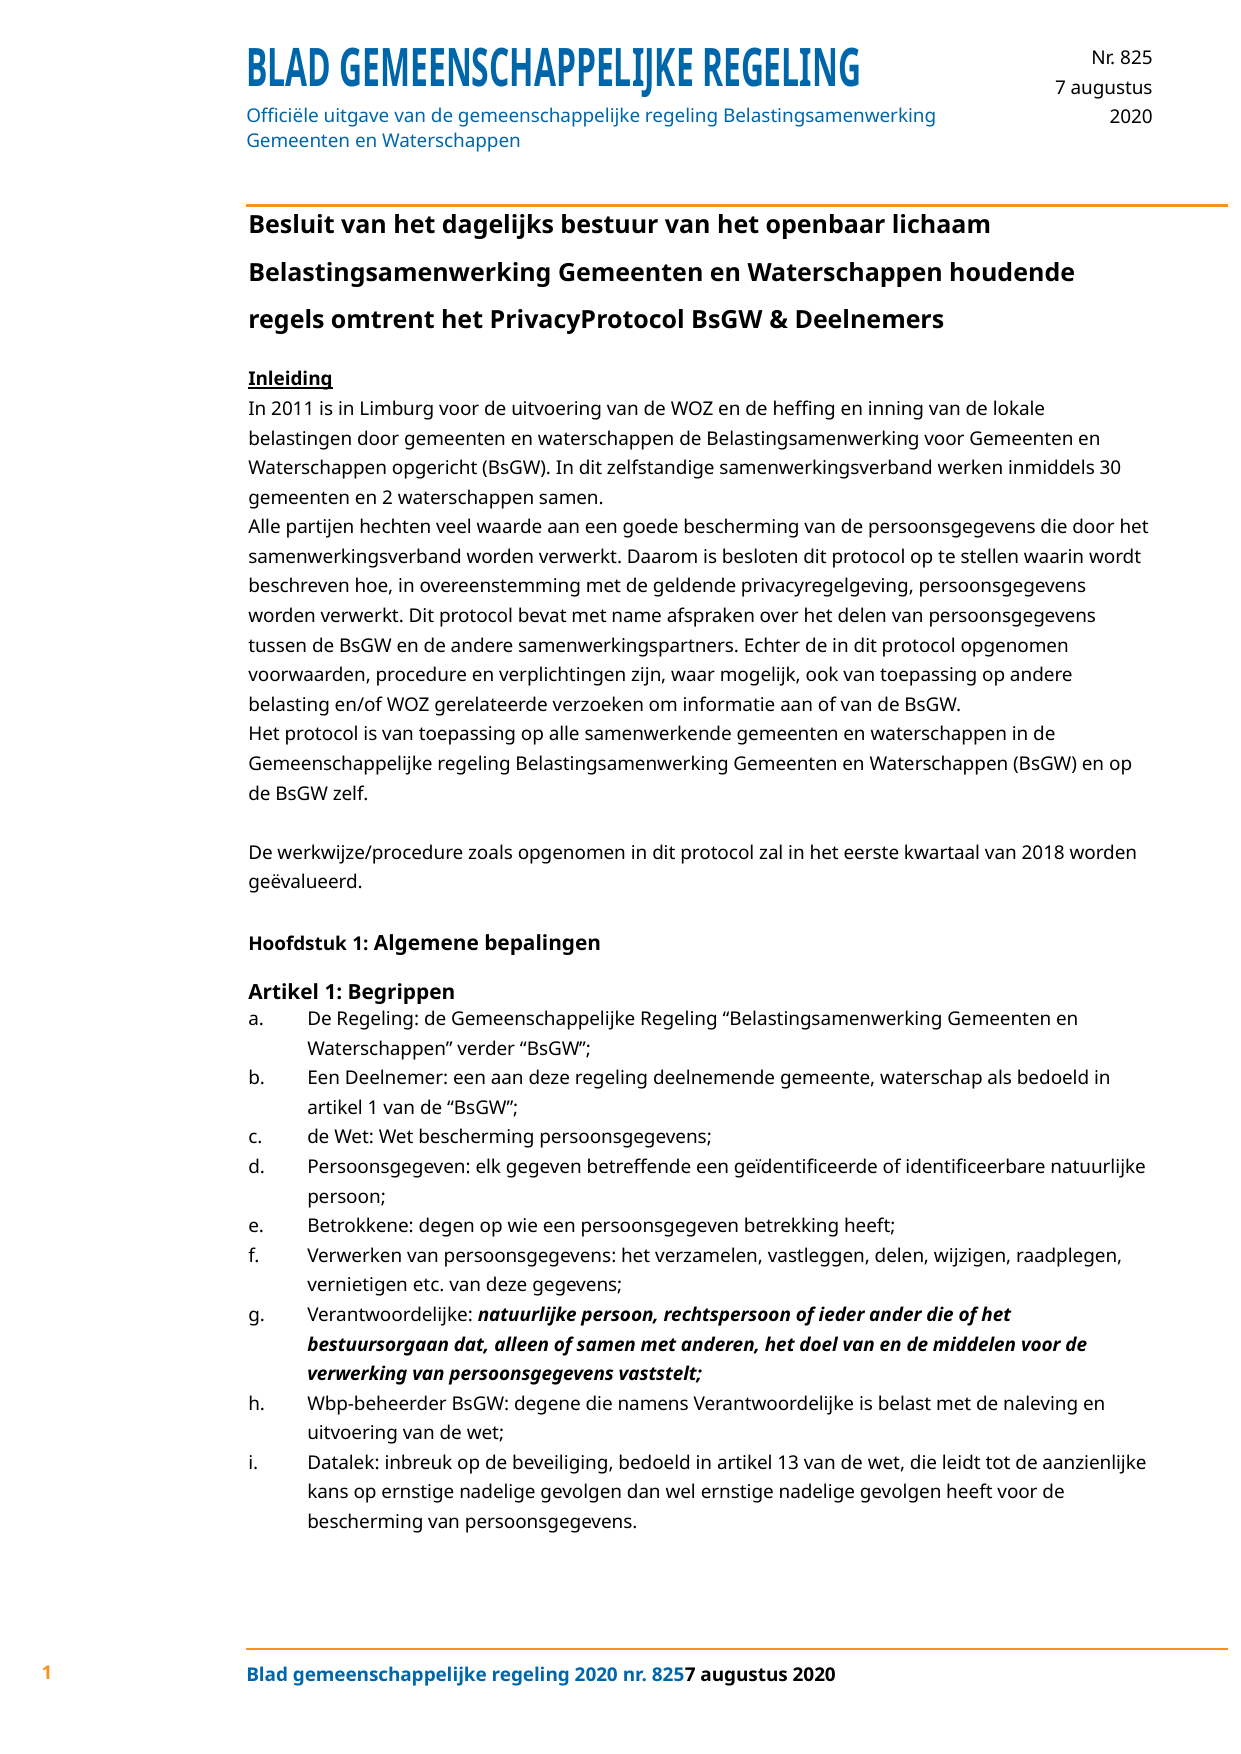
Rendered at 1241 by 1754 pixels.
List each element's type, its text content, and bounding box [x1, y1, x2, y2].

list Betrokkene: degen op wie een persoonsgegeven betrekking heeft; [248, 1212, 1152, 1238]
text Hoofdstuk 1: Algemene bepalingen [248, 928, 1152, 956]
text In 2011 is in Limburg voor de uitvoering van de WOZ en de heffing en inning van de lokale belastingen door gemeenten en waterschappen de Belastingsamenwerking voor Gemeenten en Waterschappen opgericht (BsGW). In dit zelfstandige samenwerkingsverband werken inmiddels 30 gemeenten en 2 waterschappen samen. [248, 395, 1152, 509]
text Besluit van het dagelijks bestuur van het openbaar lichaam Belastingsamenwerking Gemeenten en Waterschappen houdende regels omtrent het PrivacyProtocol BsGW & Deelnemers [248, 207, 1152, 336]
text Artikel 1: Begrippen [248, 977, 1152, 1005]
picture [41, 47, 231, 172]
list de Wet: Wet bescherming persoonsgegevens; [248, 1124, 1152, 1149]
list Datalek: inbreuk op de beveiliging, bedoeld in artikel 13 van de wet, die leidt tot de aanzienlijke kans op ernstige nadelige gevolgen dan wel ernstige nadelige gevolgen heeft voor de bescherming van persoonsgegevens. [248, 1449, 1152, 1534]
list Verantwoordelijke: natuurlijke persoon, rechtspersoon of ieder ander die of het bestuursorgaan dat, alleen of samen met anderen, het doel van en de middelen voor de verwerking van persoonsgegevens vaststelt; [248, 1301, 1152, 1386]
list Verwerken van persoonsgegevens: het verzamelen, vastleggen, delen, wijzigen, raadplegen, vernietigen etc. van deze gegevens; [248, 1242, 1152, 1297]
text Alle partijen hechten veel waarde aan een goede bescherming van de persoonsgegevens die door het samenwerkingsverband worden verwerkt. Daarom is besloten dit protocol op te stellen waarin wordt beschreven hoe, in overeenstemming met de geldende privacyregelgeving, persoonsgegevens worden verwerkt. Dit protocol bevat met name afspraken over het delen van persoonsgegevens tussen de BsGW en de andere samenwerkingspartners. Echter de in dit protocol opgenomen voorwaarden, procedure en verplichtingen zijn, waar mogelijk, ook van toepassing op andere belasting en/of WOZ gerelateerde verzoeken om informatie aan of van de BsGW. [248, 513, 1152, 717]
list Persoonsgegeven: elk gegeven betreffende een geïdentificeerde of identificeerbare natuurlijke persoon; [248, 1153, 1152, 1208]
text Inleiding [248, 366, 1152, 391]
text Het protocol is van toepassing op alle samenwerkende gemeenten en waterschappen in de Gemeenschappelijke regeling Belastingsamenwerking Gemeenten en Waterschappen (BsGW) en op de BsGW zelf. [248, 721, 1152, 805]
list De Regeling: de Gemeenschappelijke Regeling “Belastingsamenwerking Gemeenten en Waterschappen” verder “BsGW”; [248, 1005, 1152, 1061]
list Wbp-beheerder BsGW: degene die namens Verantwoordelijke is belast met de naleving en uitvoering van de wet; [248, 1390, 1152, 1445]
list Een Deelnemer: een aan deze regeling deelnemende gemeente, waterschap als bedoeld in artikel 1 van de “BsGW”; [248, 1064, 1152, 1120]
text De werkwijze/procedure zoals opgenomen in dit protocol zal in het eerste kwartaal van 2018 worden geëvalueerd. [248, 839, 1152, 894]
